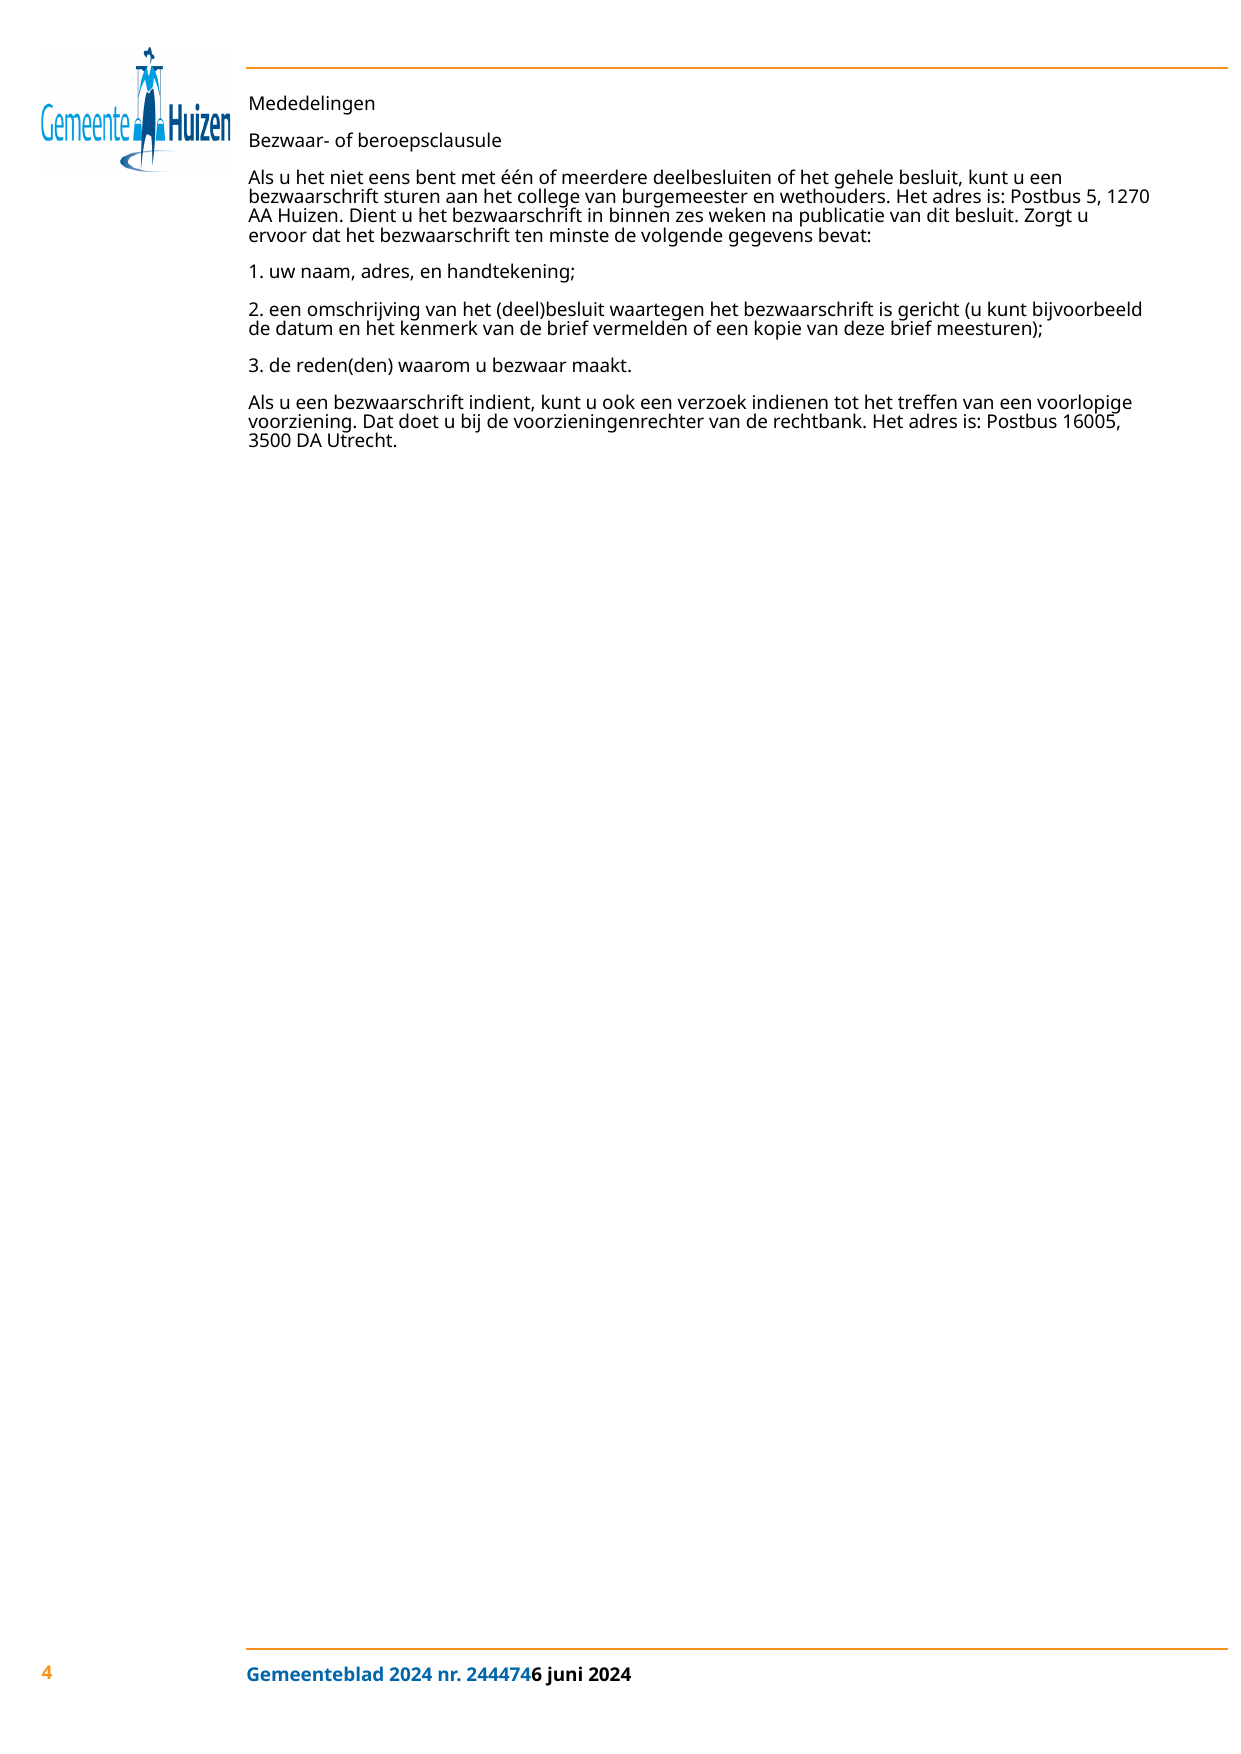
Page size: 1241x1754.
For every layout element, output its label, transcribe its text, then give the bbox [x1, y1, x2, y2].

text Als u het niet eens bent met één of meerdere deelbesluiten of het gehele besluit, kunt u een bezwaarschrift sturen aan het college van burgemeester en wethouders. Het adres is: Postbus 5, 1270 AA Huizen. Dient u het bezwaarschrift in binnen zes weken na publicatie van dit besluit. Zorgt u ervoor dat het bezwaarschrift ten minste de volgende gegevens bevat: [248, 169, 1152, 246]
text Als u een bezwaarschrift indient, kunt u ook een verzoek indienen tot het treffen van een voorlopige voorziening. Dat doet u bij de voorzieningenrechter van de rechtbank. Het adres is: Postbus 16005, 3500 DA Utrecht. [248, 394, 1152, 452]
text Bezwaar- of beroepsclausule [248, 132, 1152, 151]
text 1. uw naam, adres, en handtekening; [248, 263, 1152, 283]
text 2. een omschrijving van het (deel)besluit waartegen het bezwaarschrift is gericht (u kunt bijvoorbeeld de datum en het kenmerk van de brief vermelden of een kopie van deze brief meesturen); [248, 301, 1152, 339]
text Mededelingen [248, 95, 1152, 114]
text 3. de reden(den) waarom u bezwaar maakt. [248, 357, 1152, 376]
picture [41, 47, 231, 172]
